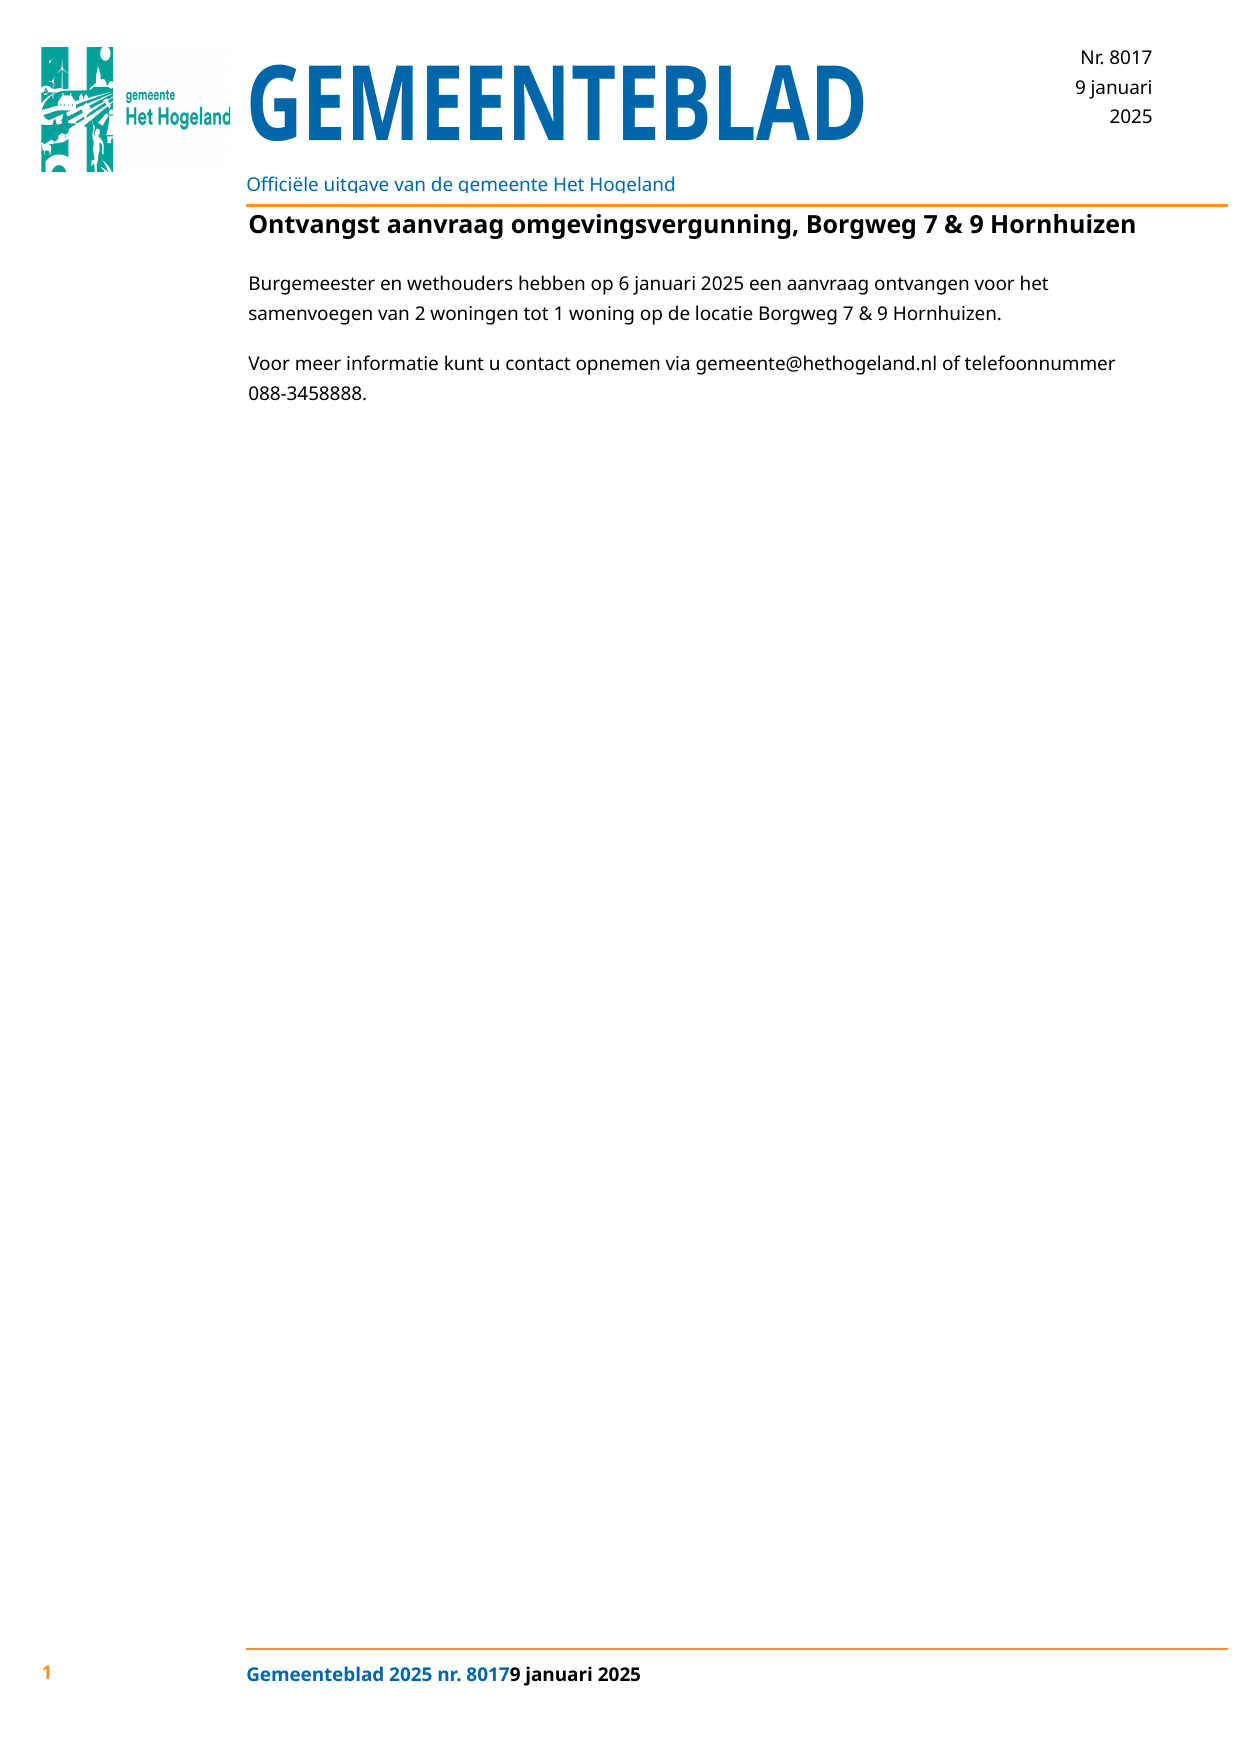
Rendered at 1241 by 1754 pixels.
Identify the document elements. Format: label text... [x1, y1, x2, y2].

text Ontvangst aanvraag omgevingsvergunning, Borgweg 7 & 9 Hornhuizen [248, 207, 1152, 241]
picture [41, 47, 231, 172]
text Voor meer informatie kunt u contact opnemen via gemeente@hethogeland.nl of telefoonnummer 088-3458888. [248, 350, 1152, 406]
text Burgemeester en wethouders hebben op 6 januari 2025 een aanvraag ontvangen voor het samenvoegen van 2 woningen tot 1 woning op de locatie Borgweg 7 & 9 Hornhuizen. [248, 270, 1152, 326]
